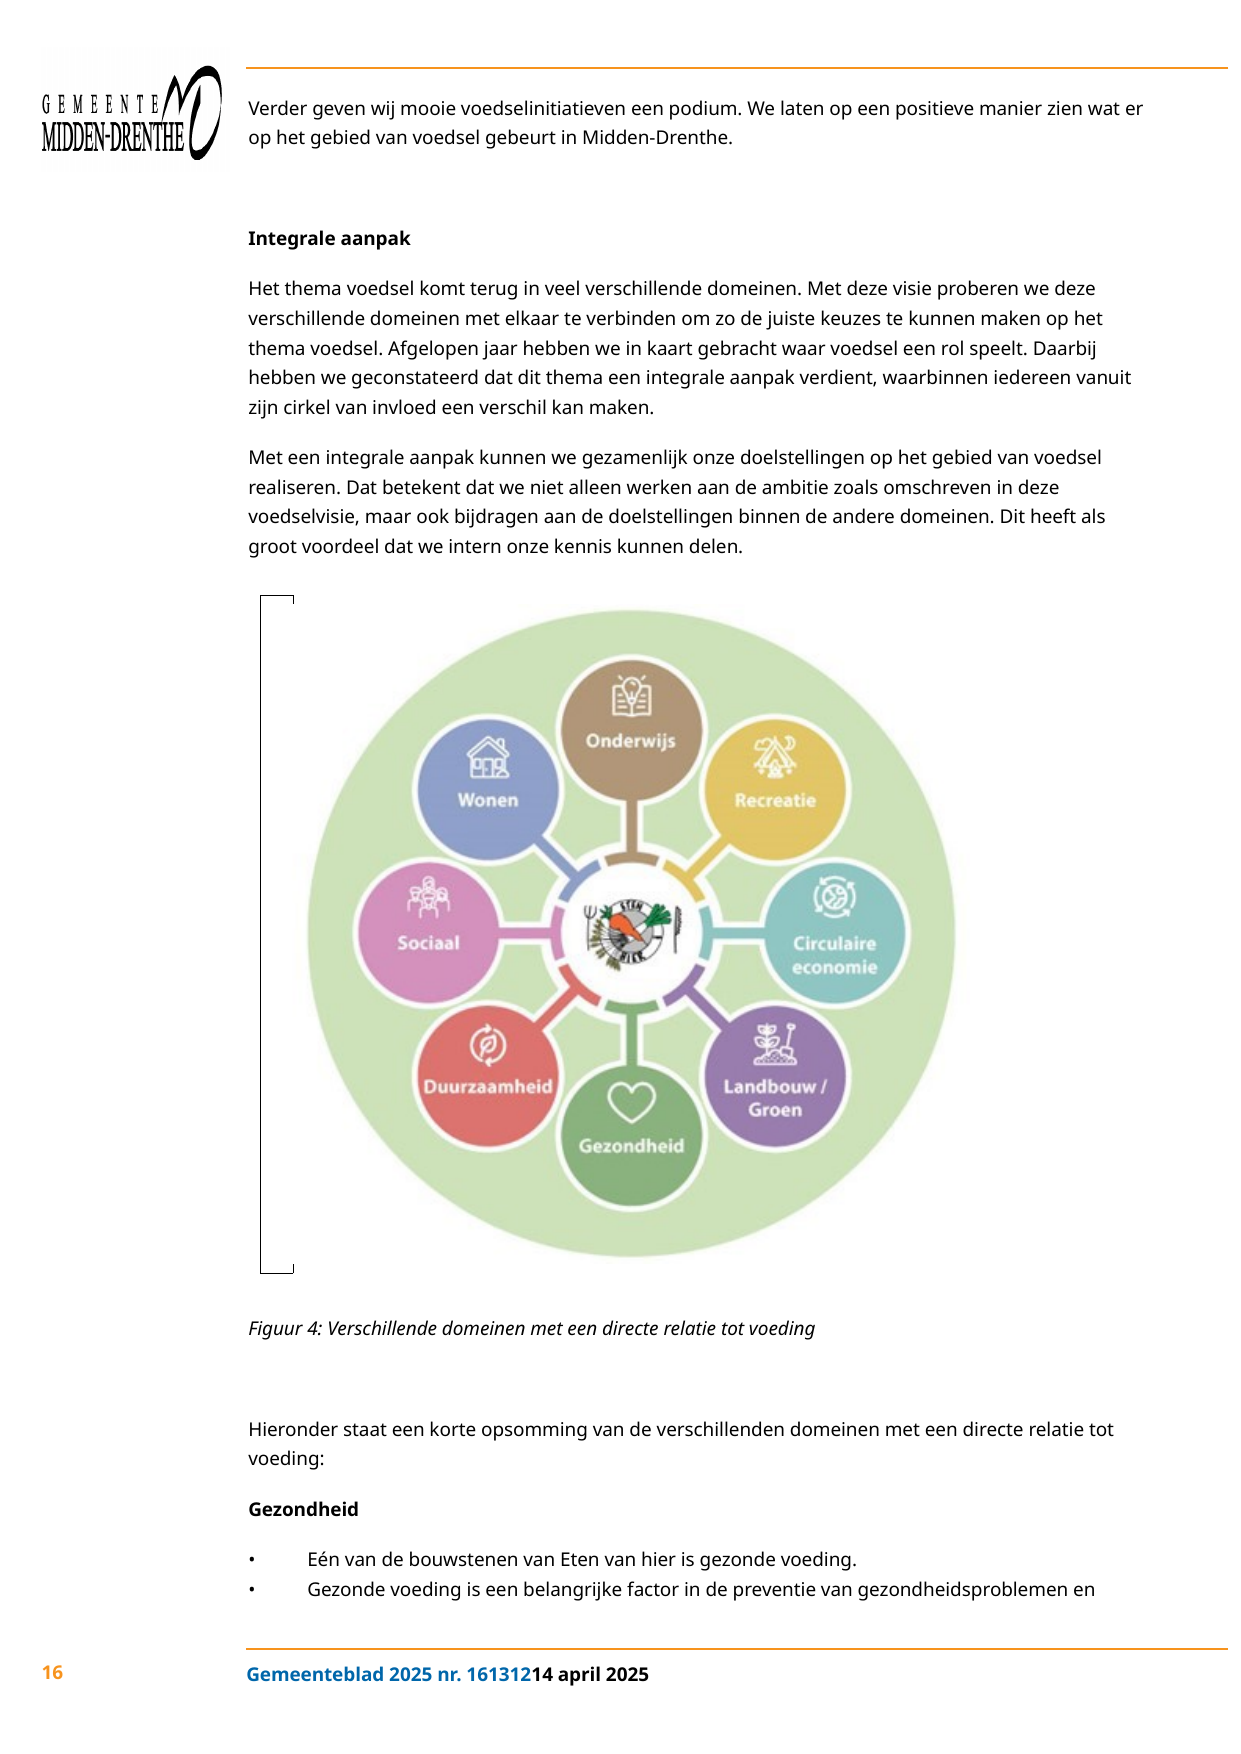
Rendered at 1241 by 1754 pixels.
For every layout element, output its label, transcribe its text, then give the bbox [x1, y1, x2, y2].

text Het thema voedsel komt terug in veel verschillende domeinen. Met deze visie proberen we deze verschillende domeinen met elkaar te verbinden om zo de juiste keuzes te kunnen maken op het thema voedsel. Afgelopen jaar hebben we in kaart gebracht waar voedsel een rol speelt. Daarbij hebben we geconstateerd dat dit thema een integrale aanpak verdient, waarbinnen iedereen vanuit zijn cirkel van invloed een verschil kan maken. [248, 276, 1152, 420]
picture [268, 604, 994, 1264]
text Gezondheid [248, 1496, 1152, 1522]
list Eén van de bouwstenen van Eten van hier is gezonde voeding. [248, 1546, 1152, 1572]
text Hieronder staat een korte opsomming van de verschillenden domeinen met een directe relatie tot voeding: [248, 1416, 1152, 1471]
list Gezonde voeding is een belangrijke factor in de preventie van gezondheidsproblemen en [248, 1576, 1152, 1602]
picture [41, 47, 231, 172]
text Met een integrale aanpak kunnen we gezamenlijk onze doelstellingen op het gebied van voedsel realiseren. Dat betekent dat we niet alleen werken aan de ambitie zoals omschreven in deze voedselvisie, maar ook bijdragen aan de doelstellingen binnen de andere domeinen. Dit heeft als groot voordeel dat we intern onze kennis kunnen delen. [248, 444, 1152, 559]
text Figuur 4: Verschillende domeinen met een directe relatie tot voeding [248, 1315, 1152, 1341]
text Integrale aanpak [248, 225, 1152, 251]
text Verder geven wij mooie voedselinitiatieven een podium. We laten op een positieve manier zien wat er op het gebied van voedsel gebeurt in Midden-Drenthe. [248, 95, 1152, 150]
